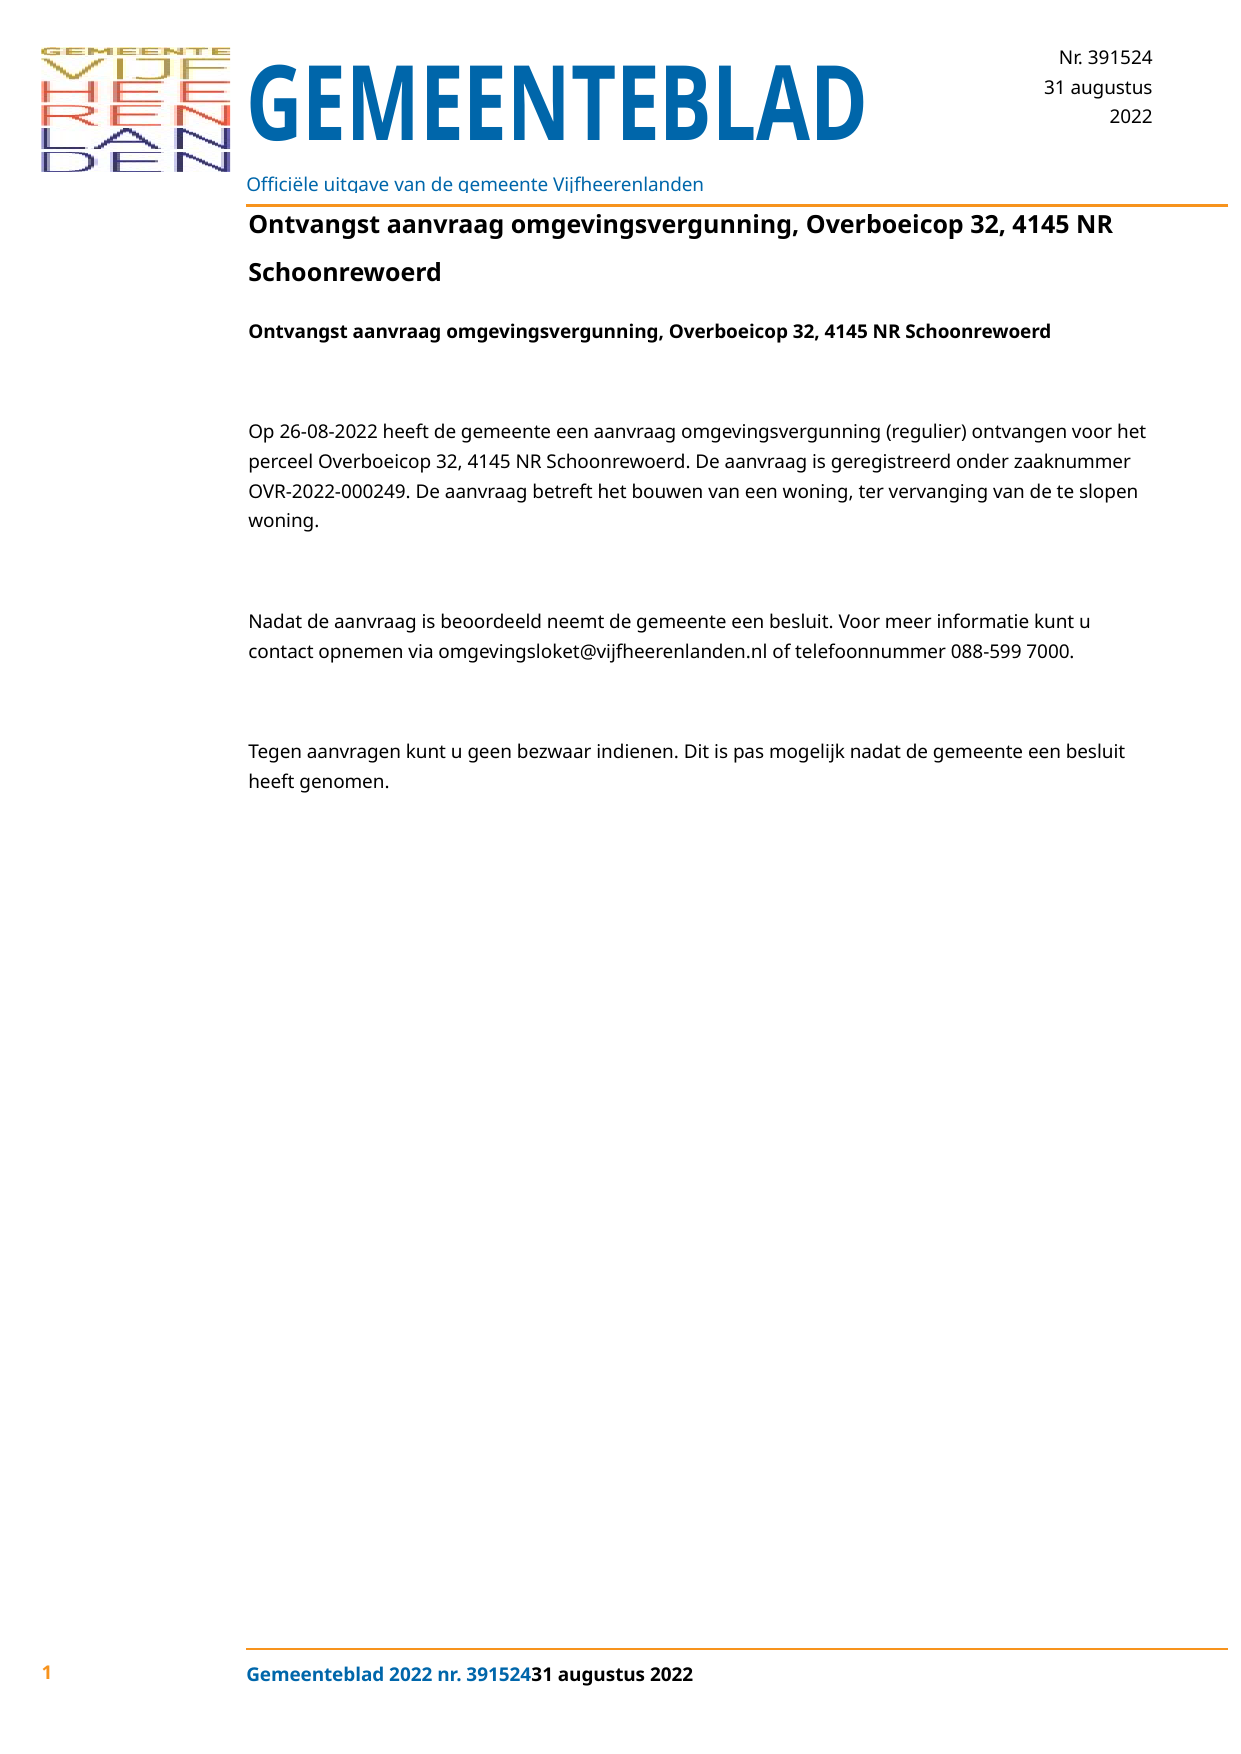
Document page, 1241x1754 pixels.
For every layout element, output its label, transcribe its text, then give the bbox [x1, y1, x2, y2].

text Ontvangst aanvraag omgevingsvergunning, Overboeicop 32, 4145 NR Schoonrewoerd [248, 207, 1152, 288]
text Ontvangst aanvraag omgevingsvergunning, Overboeicop 32, 4145 NR Schoonrewoerd [248, 318, 1152, 344]
text Op 26-08-2022 heeft de gemeente een aanvraag omgevingsvergunning (regulier) ontvangen voor het perceel Overboeicop 32, 4145 NR Schoonrewoerd. De aanvraag is geregistreerd onder zaaknummer OVR-2022-000249. De aanvraag betreft het bouwen van een woning, ter vervanging van de te slopen woning. [248, 419, 1152, 533]
text Nadat de aanvraag is beoordeeld neemt de gemeente een besluit. Voor meer informatie kunt u contact opnemen via omgevingsloket@vijfheerenlanden.nl of telefoonnummer 088-599 7000. [248, 608, 1152, 664]
picture [41, 47, 231, 172]
text Tegen aanvragen kunt u geen bezwaar indienen. Dit is pas mogelijk nadat de gemeente een besluit heeft genomen. [248, 739, 1152, 794]
